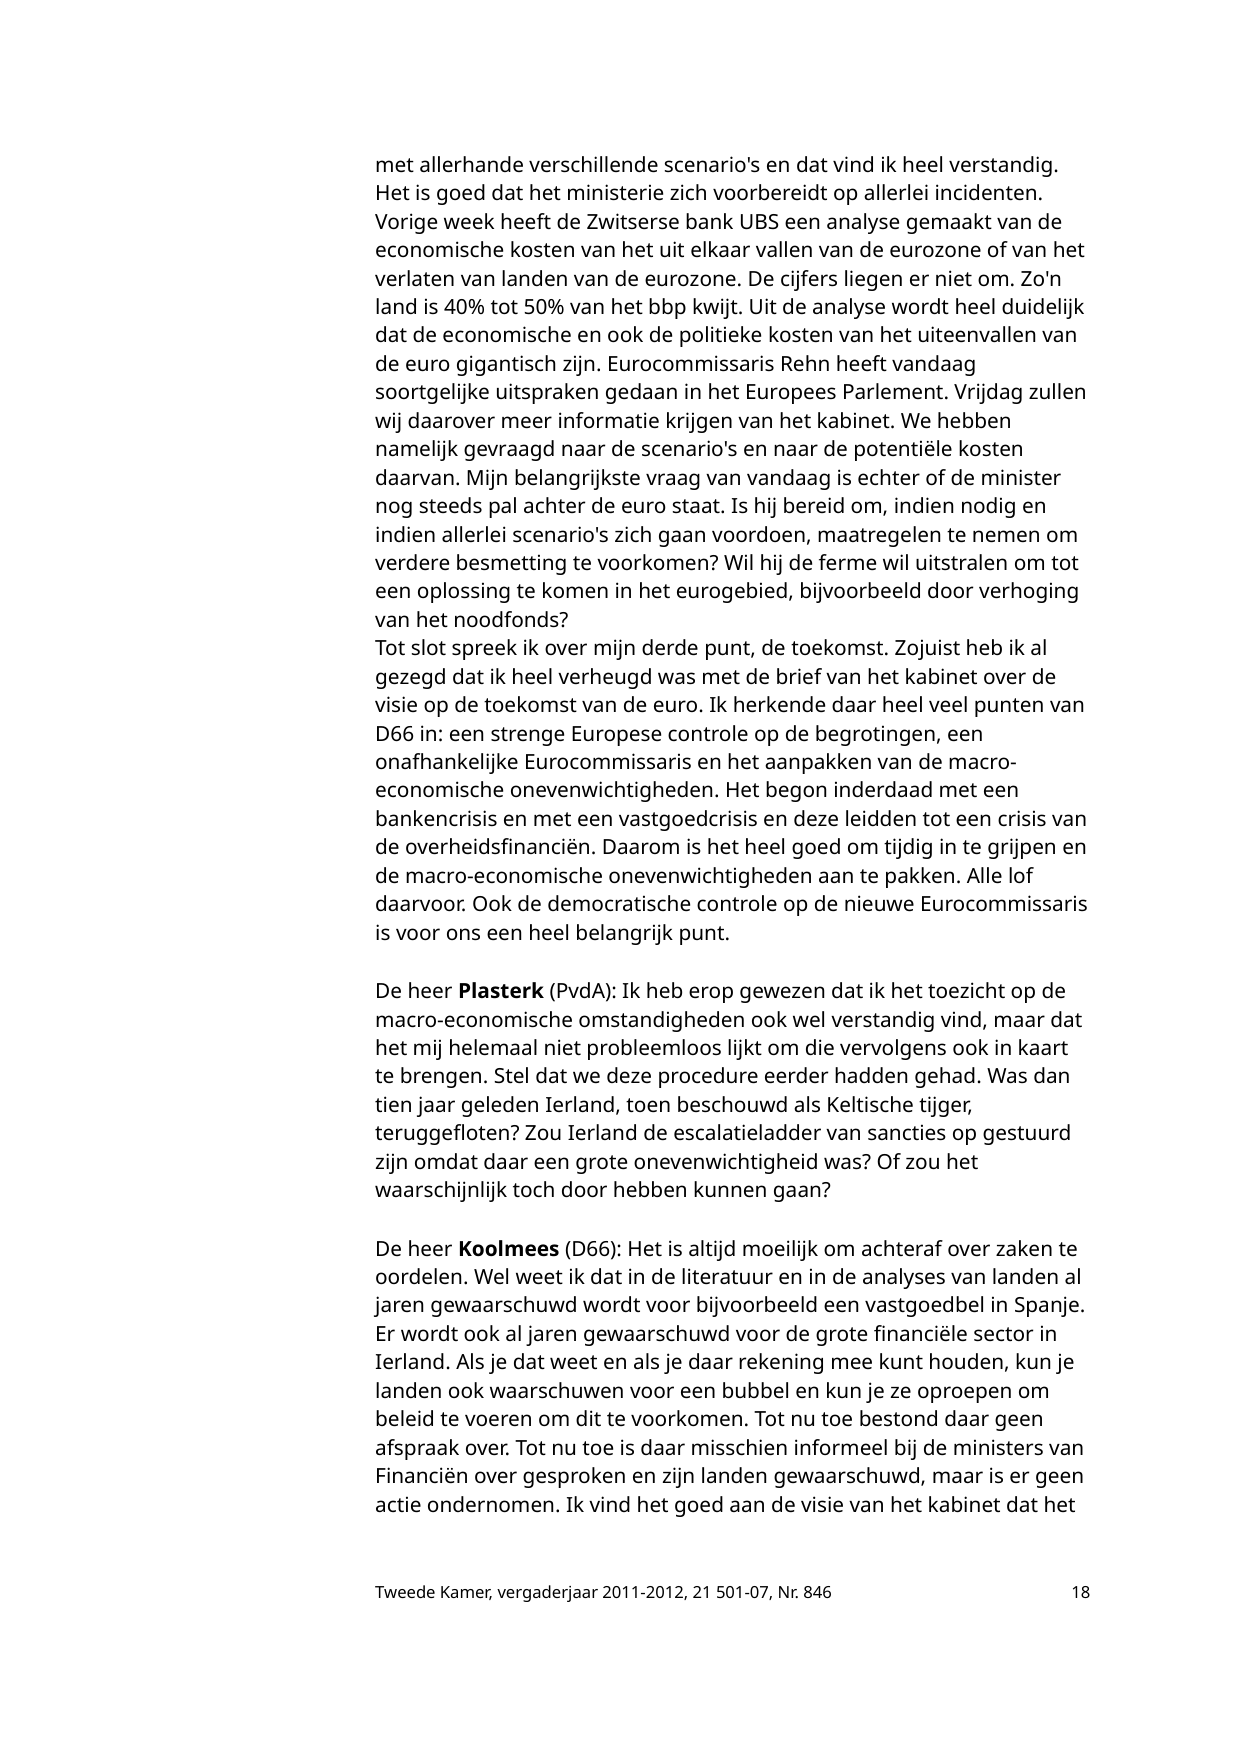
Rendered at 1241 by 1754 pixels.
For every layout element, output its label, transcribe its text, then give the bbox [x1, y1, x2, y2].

text De heer Plasterk (PvdA): Ik heb erop gewezen dat ik het toezicht op de macro-economische omstandigheden ook wel verstandig vind, maar dat het mij helemaal niet probleemloos lijkt om die vervolgens ook in kaart te brengen. Stel dat we deze procedure eerder hadden gehad. Was dan tien jaar geleden Ierland, toen beschouwd als Keltische tijger, teruggefloten? Zou Ierland de escalatieladder van sancties op gestuurd zijn omdat daar een grote onevenwichtigheid was? Of zou het waarschijnlijk toch door hebben kunnen gaan? [375, 976, 1090, 1204]
text met allerhande verschillende scenario's en dat vind ik heel verstandig. Het is goed dat het ministerie zich voorbereidt op allerlei incidenten. Vorige week heeft de Zwitserse bank UBS een analyse gemaakt van de economische kosten van het uit elkaar vallen van de eurozone of van het verlaten van landen van de eurozone. De cijfers liegen er niet om. Zo'n land is 40% tot 50% van het bbp kwijt. Uit de analyse wordt heel duidelijk dat de economische en ook de politieke kosten van het uiteenvallen van de euro gigantisch zijn. Eurocommissaris Rehn heeft vandaag soortgelijke uitspraken gedaan in het Europees Parlement. Vrijdag zullen wij daarover meer informatie krijgen van het kabinet. We hebben namelijk gevraagd naar de scenario's en naar de potentiële kosten daarvan. Mijn belangrijkste vraag van vandaag is echter of de minister nog steeds pal achter de euro staat. Is hij bereid om, indien nodig en indien allerlei scenario's zich gaan voordoen, maatregelen te nemen om verdere besmetting te voorkomen? Wil hij de ferme wil uitstralen om tot een oplossing te komen in het eurogebied, bijvoorbeeld door verhoging van het noodfonds? [375, 150, 1090, 633]
text Tot slot spreek ik over mijn derde punt, de toekomst. Zojuist heb ik al gezegd dat ik heel verheugd was met de brief van het kabinet over de visie op de toekomst van de euro. Ik herkende daar heel veel punten van D66 in: een strenge Europese controle op de begrotingen, een onafhankelijke Eurocommissaris en het aanpakken van de macro-economische onevenwichtigheden. Het begon inderdaad met een bankencrisis en met een vastgoedcrisis en deze leidden tot een crisis van de overheidsfinanciën. Daarom is het heel goed om tijdig in te grijpen en de macro-economische onevenwichtigheden aan te pakken. Alle lof daarvoor. Ook de democratische controle op de nieuwe Eurocommissaris is voor ons een heel belangrijk punt. [375, 633, 1090, 946]
text De heer Koolmees (D66): Het is altijd moeilijk om achteraf over zaken te oordelen. Wel weet ik dat in de literatuur en in de analyses van landen al jaren gewaarschuwd wordt voor bijvoorbeeld een vastgoedbel in Spanje. Er wordt ook al jaren gewaarschuwd voor de grote financiële sector in Ierland. Als je dat weet en als je daar rekening mee kunt houden, kun je landen ook waarschuwen voor een bubbel en kun je ze oproepen om beleid te voeren om dit te voorkomen. Tot nu toe bestond daar geen afspraak over. Tot nu toe is daar misschien informeel bij de ministers van Financiën over gesproken en zijn landen gewaarschuwd, maar is er geen actie ondernomen. Ik vind het goed aan de visie van het kabinet dat het [375, 1234, 1090, 1518]
